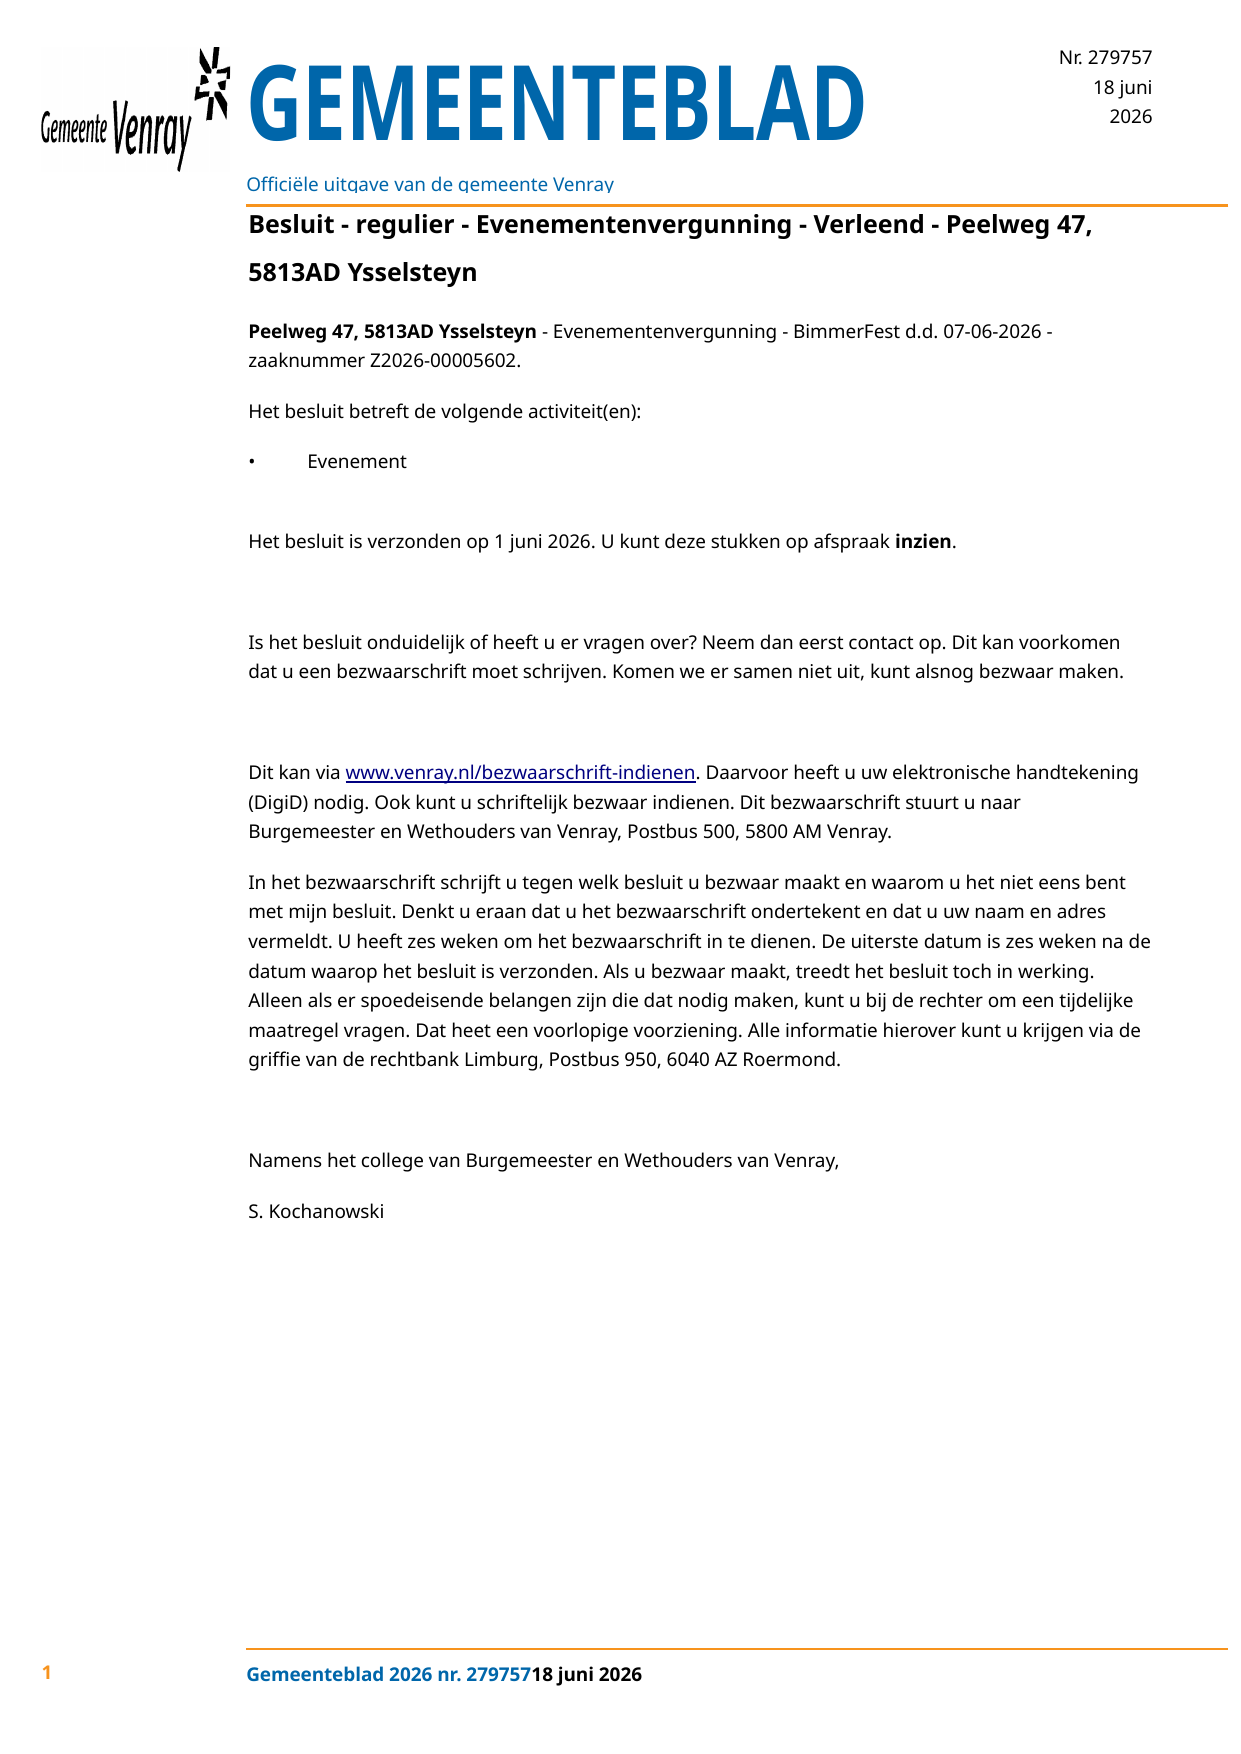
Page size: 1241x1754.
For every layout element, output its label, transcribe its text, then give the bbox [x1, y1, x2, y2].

text Is het besluit onduidelijk of heeft u er vragen over? Neem dan eerst contact op. Dit kan voorkomen dat u een bezwaarschrift moet schrijven. Komen we er samen niet uit, kunt alsnog bezwaar maken. [248, 629, 1152, 684]
text Dit kan via www.venray.nl/bezwaarschrift-indienen. Daarvoor heeft u uw elektronische handtekening (DigiD) nodig. Ook kunt u schriftelijk bezwaar indienen. Dit bezwaarschrift stuurt u naar Burgemeester en Wethouders van Venray, Postbus 500, 5800 AM Venray. [248, 759, 1152, 844]
list Evenement [248, 448, 1152, 474]
text S. Kochanowski [248, 1198, 1152, 1224]
text In het bezwaarschrift schrijft u tegen welk besluit u bezwaar maakt en waarom u het niet eens bent met mijn besluit. Denkt u eraan dat u het bezwaarschrift ondertekent en dat u uw naam en adres vermeldt. U heeft zes weken om het bezwaarschrift in te dienen. De uiterste datum is zes weken na de datum waarop het besluit is verzonden. Als u bezwaar maakt, treedt het besluit toch in werking. Alleen als er spoedeisende belangen zijn die dat nodig maken, kunt u bij de rechter om een tijdelijke maatregel vragen. Dat heet een voorlopige voorziening. Alle informatie hierover kunt u krijgen via de griffie van de rechtbank Limburg, Postbus 950, 6040 AZ Roermond. [248, 869, 1152, 1072]
text Het besluit is verzonden op 1 juni 2026. U kunt deze stukken op afspraak inzien. [248, 528, 1152, 554]
text Namens het college van Burgemeester en Wethouders van Venray, [248, 1147, 1152, 1173]
text Peelweg 47, 5813AD Ysselsteyn - Evenementenvergunning - BimmerFest d.d. 07-06-2026 - zaaknummer Z2026-00005602. [248, 318, 1152, 373]
text Het besluit betreft de volgende activiteit(en): [248, 398, 1152, 424]
text Besluit - regulier - Evenementenvergunning - Verleend - Peelweg 47, 5813AD Ysselsteyn [248, 207, 1152, 288]
picture [41, 47, 231, 172]
